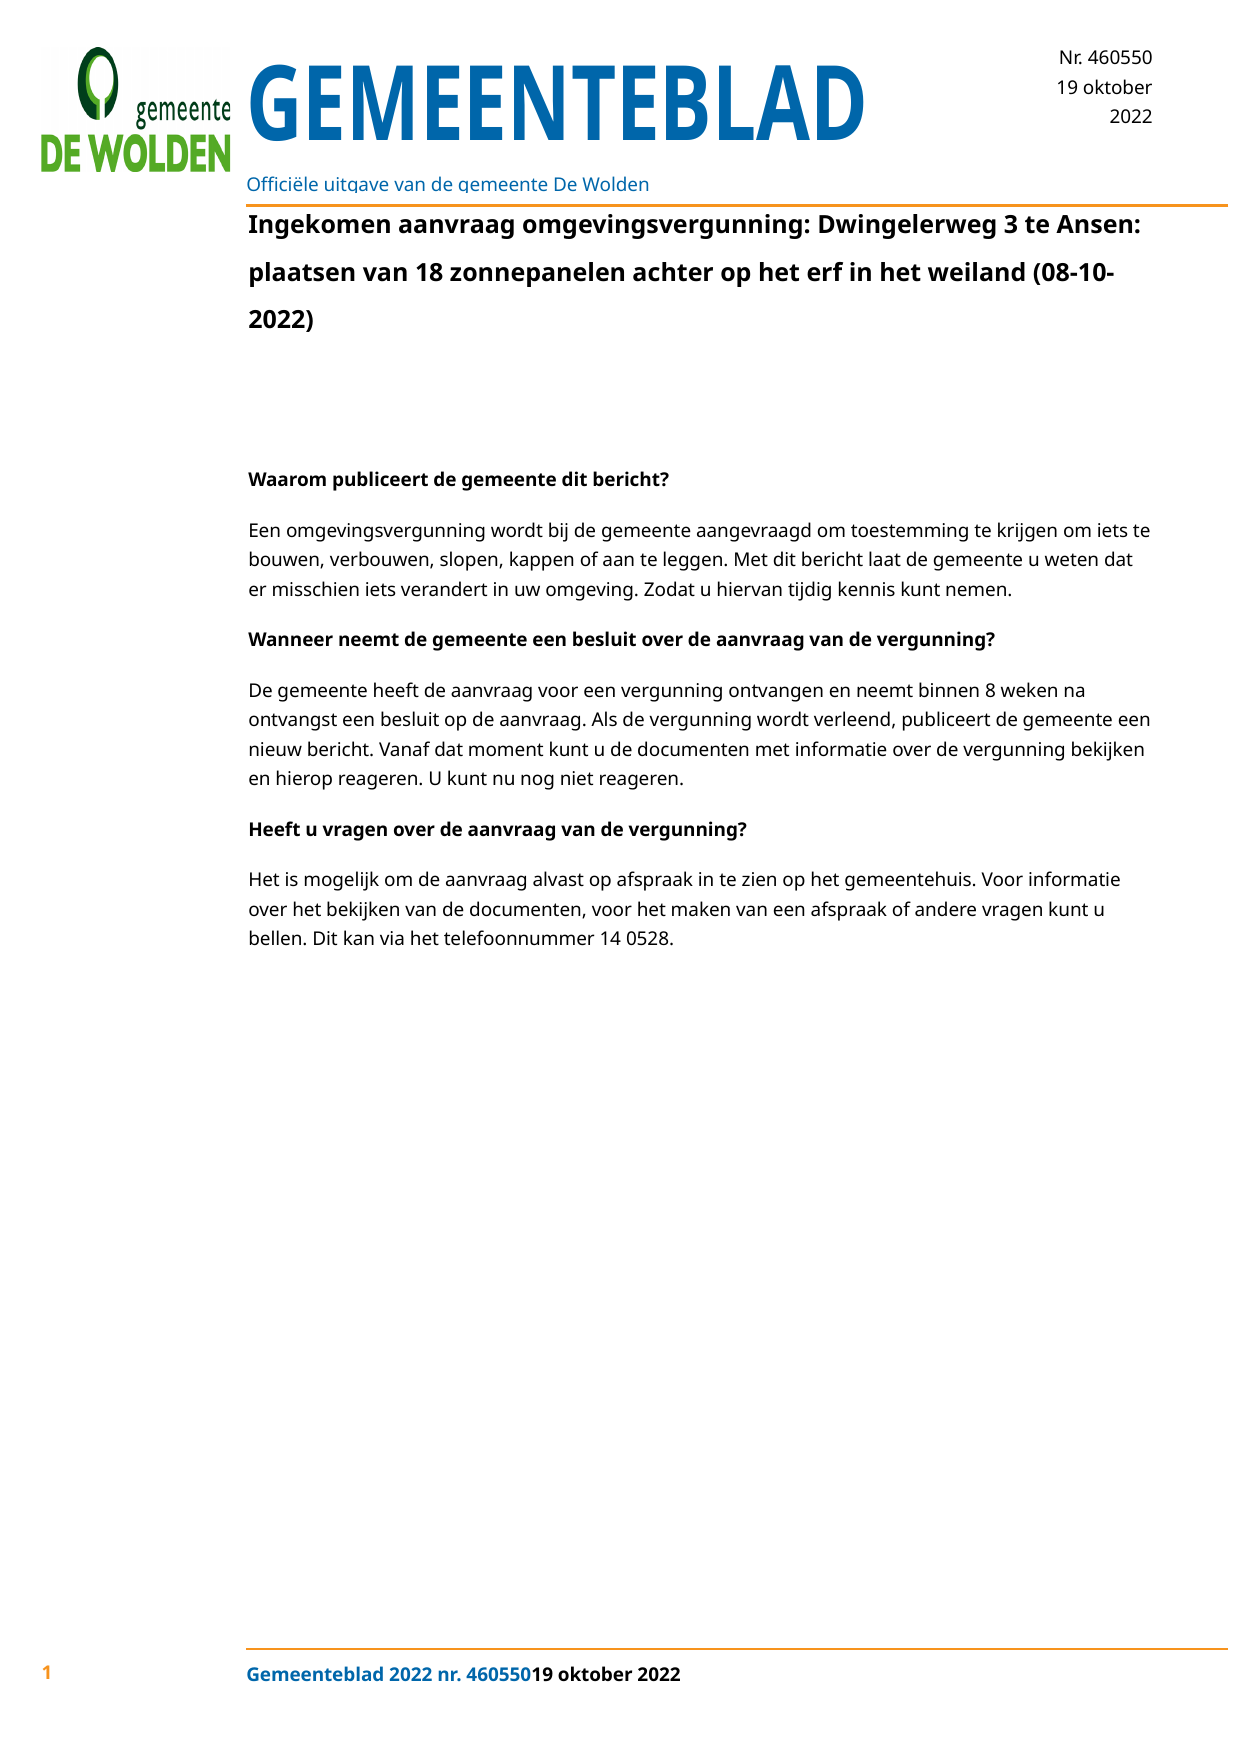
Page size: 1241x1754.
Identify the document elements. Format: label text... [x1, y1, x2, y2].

text Waarom publiceert de gemeente dit bericht? [248, 466, 1152, 492]
text Wanneer neemt de gemeente een besluit over de aanvraag van de vergunning? [248, 626, 1152, 652]
text Het is mogelijk om de aanvraag alvast op afspraak in te zien op het gemeentehuis. Voor informatie over het bekijken van de documenten, voor het maken van een afspraak of andere vragen kunt u bellen. Dit kan via het telefoonnummer 14 0528. [248, 866, 1152, 951]
text Een omgevingsvergunning wordt bij de gemeente aangevraagd om toestemming te krijgen om iets te bouwen, verbouwen, slopen, kappen of aan te leggen. Met dit bericht laat de gemeente u weten dat er misschien iets verandert in uw omgeving. Zodat u hiervan tijdig kennis kunt nemen. [248, 517, 1152, 602]
text Ingekomen aanvraag omgevingsvergunning: Dwingelerweg 3 te Ansen: plaatsen van 18 zonnepanelen achter op het erf in het weiland (08-10-2022) [248, 207, 1152, 336]
picture [41, 47, 231, 172]
text Heeft u vragen over de aanvraag van de vergunning? [248, 816, 1152, 842]
text De gemeente heeft de aanvraag voor een vergunning ontvangen en neemt binnen 8 weken na ontvangst een besluit op de aanvraag. Als de vergunning wordt verleend, publiceert de gemeente een nieuw bericht. Vanaf dat moment kunt u de documenten met informatie over de vergunning bekijken en hierop reageren. U kunt nu nog niet reageren. [248, 677, 1152, 791]
